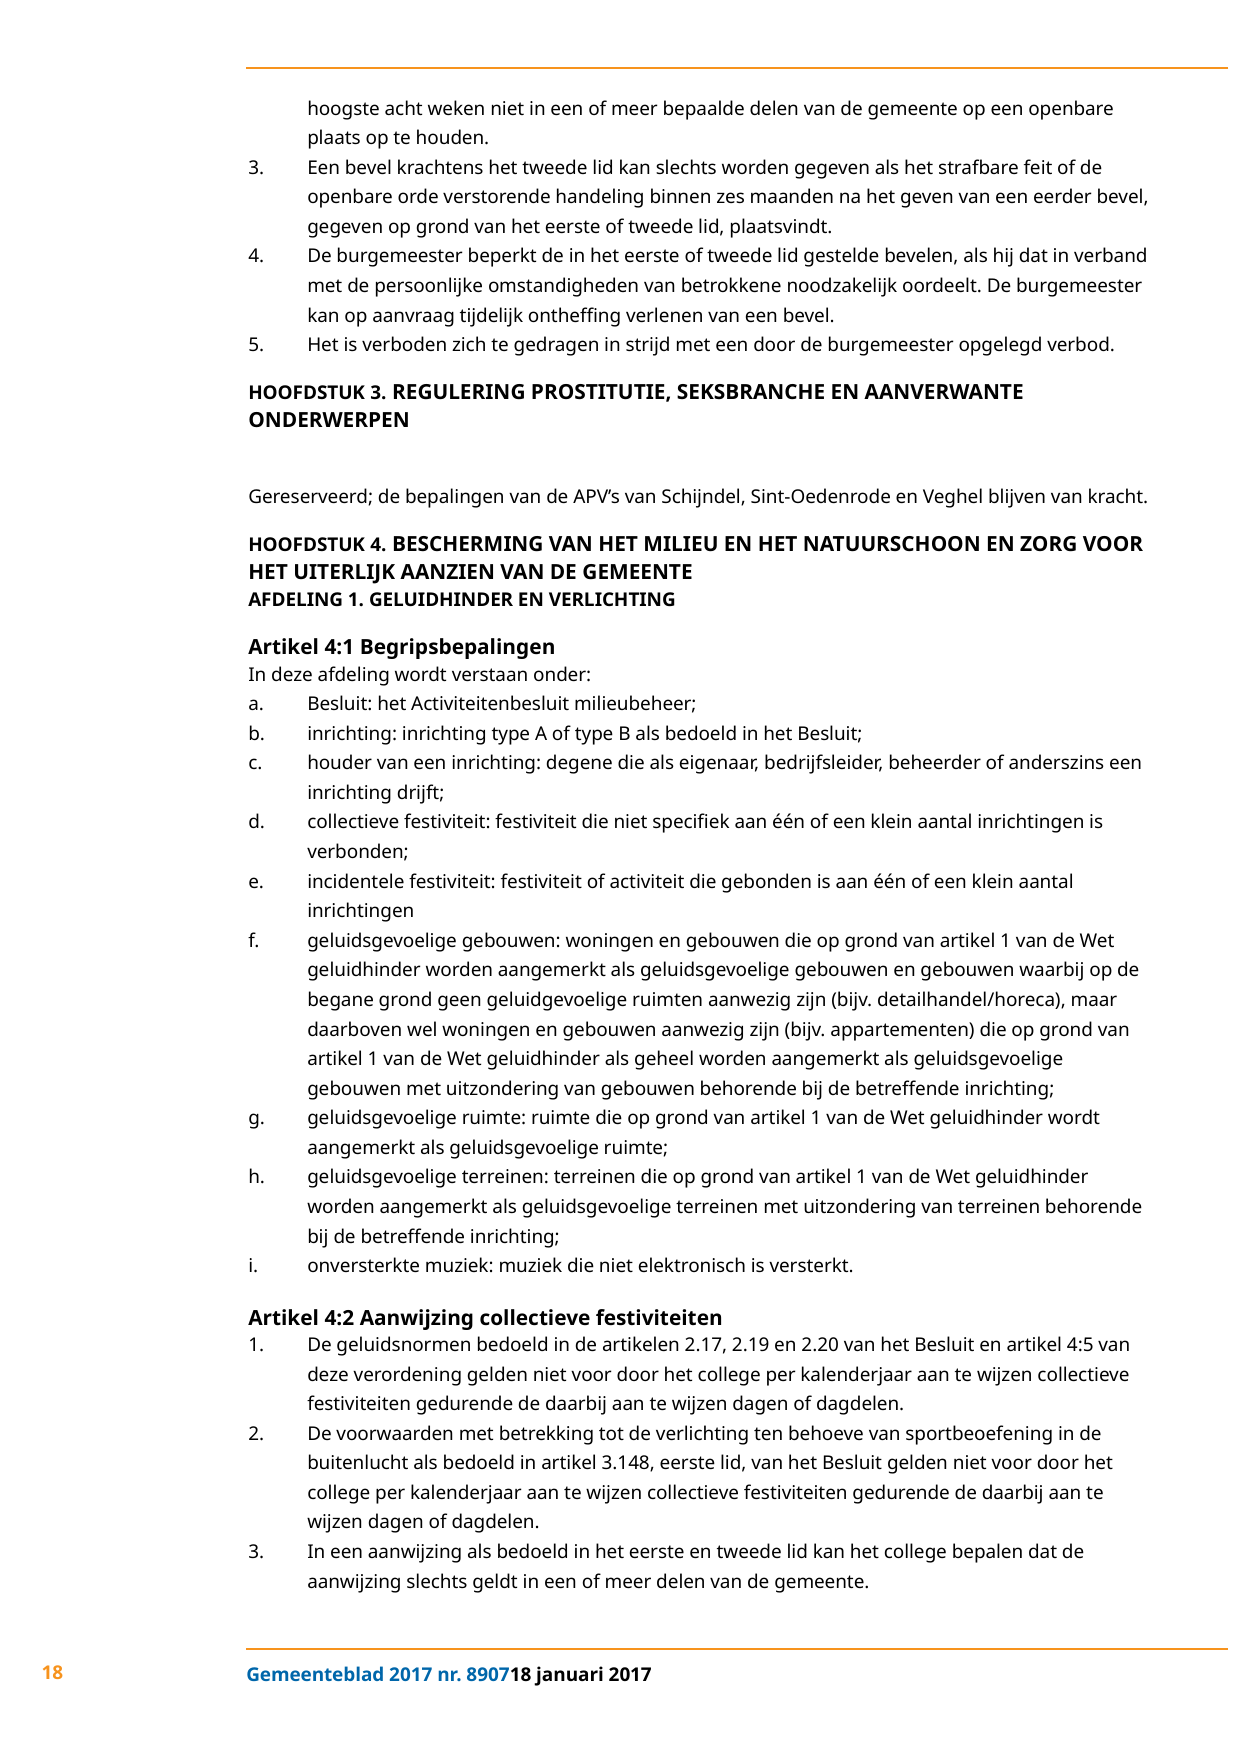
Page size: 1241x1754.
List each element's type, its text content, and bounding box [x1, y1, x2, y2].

list geluidsgevoelige ruimte: ruimte die op grond van artikel 1 van de Wet geluidhinder wordt aangemerkt als geluidsgevoelige ruimte; [248, 1104, 1152, 1160]
text Artikel 4:1 Begripsbepalingen [248, 632, 1152, 661]
list Besluit: het Activiteitenbesluit milieubeheer; [248, 690, 1152, 716]
list Een bevel krachtens het tweede lid kan slechts worden gegeven als het strafbare feit of de openbare orde verstorende handeling binnen zes maanden na het geven van een eerder bevel, gegeven op grond van het eerste of tweede lid, plaatsvindt. [248, 154, 1152, 239]
text HOOFDSTUK 3. REGULERING PROSTITUTIE, SEKSBRANCHE EN AANVERWANTE ONDERWERPEN [248, 377, 1152, 434]
list geluidsgevoelige gebouwen: woningen en gebouwen die op grond van artikel 1 van de Wet geluidhinder worden aangemerkt als geluidsgevoelige gebouwen en gebouwen waarbij op de begane grond geen geluidgevoelige ruimten aanwezig zijn (bijv. detailhandel/horeca), maar daarboven wel woningen en gebouwen aanwezig zijn (bijv. appartementen) die op grond van artikel 1 van de Wet geluidhinder als geheel worden aangemerkt als geluidsgevoelige gebouwen met uitzondering van gebouwen behorende bij de betreffende inrichting; [248, 927, 1152, 1101]
list De voorwaarden met betrekking tot de verlichting ten behoeve van sportbeoefening in de buitenlucht als bedoeld in artikel 3.148, eerste lid, van het Besluit gelden niet voor door het college per kalenderjaar aan te wijzen collectieve festiviteiten gedurende de daarbij aan te wijzen dagen of dagdelen. [248, 1420, 1152, 1534]
list De burgemeester beperkt de in het eerste of tweede lid gestelde bevelen, als hij dat in verband met de persoonlijke omstandigheden van betrokkene noodzakelijk oordeelt. De burgemeester kan op aanvraag tijdelijk ontheffing verlenen van een bevel. [248, 243, 1152, 328]
text In deze afdeling wordt verstaan onder: [248, 661, 1152, 686]
list In een aanwijzing als bedoeld in het eerste en tweede lid kan het college bepalen dat de aanwijzing slechts geldt in een of meer delen van de gemeente. [248, 1538, 1152, 1594]
list hoogste acht weken niet in een of meer bepaalde delen van de gemeente op een openbare plaats op te houden. [248, 95, 1152, 150]
list inrichting: inrichting type A of type B als bedoeld in het Besluit; [248, 720, 1152, 746]
list collectieve festiviteit: festiviteit die niet specifiek aan één of een klein aantal inrichtingen is verbonden; [248, 809, 1152, 864]
list geluidsgevoelige terreinen: terreinen die op grond van artikel 1 van de Wet geluidhinder worden aangemerkt als geluidsgevoelige terreinen met uitzondering van terreinen behorende bij de betreffende inrichting; [248, 1164, 1152, 1248]
picture [41, 47, 231, 172]
text Gereserveerd; de bepalingen van de APV’s van Schijndel, Sint-Oedenrode en Veghel blijven van kracht. [248, 483, 1152, 509]
list houder van een inrichting: degene die als eigenaar, bedrijfsleider, beheerder of anderszins een inrichting drijft; [248, 749, 1152, 805]
text HOOFDSTUK 4. BESCHERMING VAN HET MILIEU EN HET NATUURSCHOON EN ZORG VOOR HET UITERLIJK AANZIEN VAN DE GEMEENTE [248, 529, 1152, 586]
list incidentele festiviteit: festiviteit of activiteit die gebonden is aan één of een klein aantal inrichtingen [248, 868, 1152, 923]
list onversterkte muziek: muziek die niet elektronisch is versterkt. [248, 1252, 1152, 1278]
text Artikel 4:2 Aanwijzing collectieve festiviteiten [248, 1303, 1152, 1331]
text AFDELING 1. GELUIDHINDER EN VERLICHTING [248, 586, 1152, 611]
list De geluidsnormen bedoeld in de artikelen 2.17, 2.19 en 2.20 van het Besluit en artikel 4:5 van deze verordening gelden niet voor door het college per kalenderjaar aan te wijzen collectieve festiviteiten gedurende de daarbij aan te wijzen dagen of dagdelen. [248, 1331, 1152, 1416]
list Het is verboden zich te gedragen in strijd met een door de burgemeester opgelegd verbod. [248, 331, 1152, 357]
